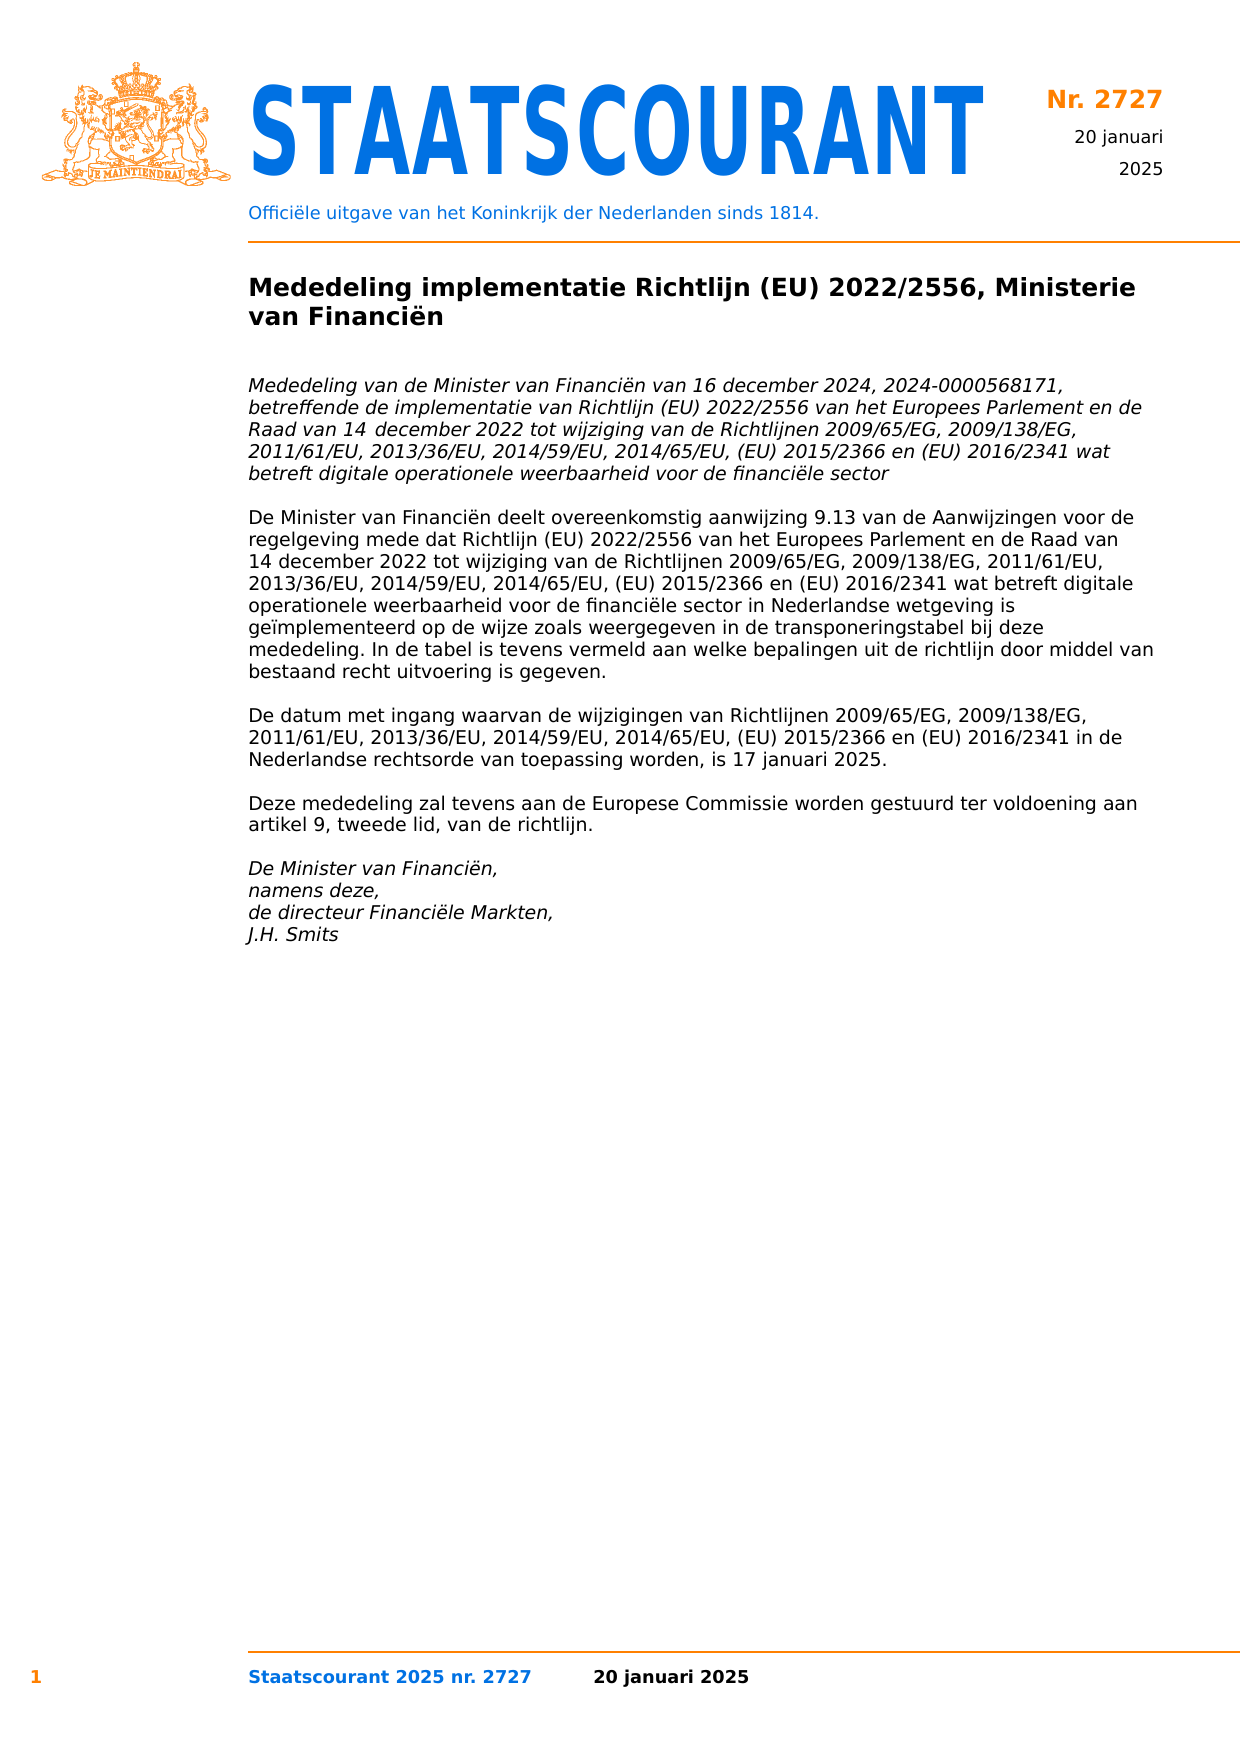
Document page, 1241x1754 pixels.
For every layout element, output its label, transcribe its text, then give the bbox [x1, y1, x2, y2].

table_header Nr. 2727 [998, 62, 1240, 121]
text Deze mededeling zal tevens aan de Europese Commissie worden gestuurd ter voldoening aan artikel 9, tweede lid, van de richtlijn. [248, 792, 1163, 836]
table_cell 20 januari [998, 121, 1240, 153]
text Mededeling van de Minister van Financiën van 16 december 2024, 2024-0000568171, betreffende de implementatie van Richtlijn (EU) 2022/2556 van het Europees Parlement en de Raad van 14 december 2022 tot wijziging van de Richtlijnen 2009/65/EG, 2009/138/EG, 2011/61/EU, 2013/36/EU, 2014/59/EU, 2014/65/EU, (EU) 2015/2366 en (EU) 2016/2341 wat betreft digitale operationele weerbaarheid voor de financiële sector [248, 375, 1163, 485]
table_cell Officiële uitgave van het Koninkrijk der Nederlanden sinds 1814. [248, 203, 1240, 241]
text De Minister van Financiën deelt overeenkomstig aanwijzing 9.13 van de Aanwijzingen voor de regelgeving mede dat Richtlijn (EU) 2022/2556 van het Europees Parlement en de Raad van 14 december 2022 tot wijziging van de Richtlijnen 2009/65/EG, 2009/138/EG, 2011/61/EU, 2013/36/EU, 2014/59/EU, 2014/65/EU, (EU) 2015/2366 en (EU) 2016/2341 wat betreft digitale operationele weerbaarheid voor de financiële sector in Nederlandse wetgeving is geïmplementeerd op de wijze zoals weergegeven in de transponeringstabel bij deze mededeling. In de tabel is tevens vermeld aan welke bepalingen uit de richtlijn door middel van bestaand recht uitvoering is gegeven. [248, 507, 1163, 683]
table_cell 2025 [998, 153, 1240, 203]
picture [41, 62, 231, 186]
table_header [25, 62, 248, 241]
text De datum met ingang waarvan de wijzigingen van Richtlijnen 2009/65/EG, 2009/138/EG, 2011/61/EU, 2013/36/EU, 2014/59/EU, 2014/65/EU, (EU) 2015/2366 en (EU) 2016/2341 in de Nederlandse rechtsorde van toepassing worden, is 17 januari 2025. [248, 704, 1163, 771]
table_header STAATSCOURANT [248, 62, 998, 203]
text De Minister van Financiën, namens deze, de directeur Financiële Markten, J.H. Smits [248, 858, 1163, 946]
subtitle Mededeling implementatie Richtlijn (EU) 2022/2556, Ministerie van Financiën [248, 273, 1163, 331]
